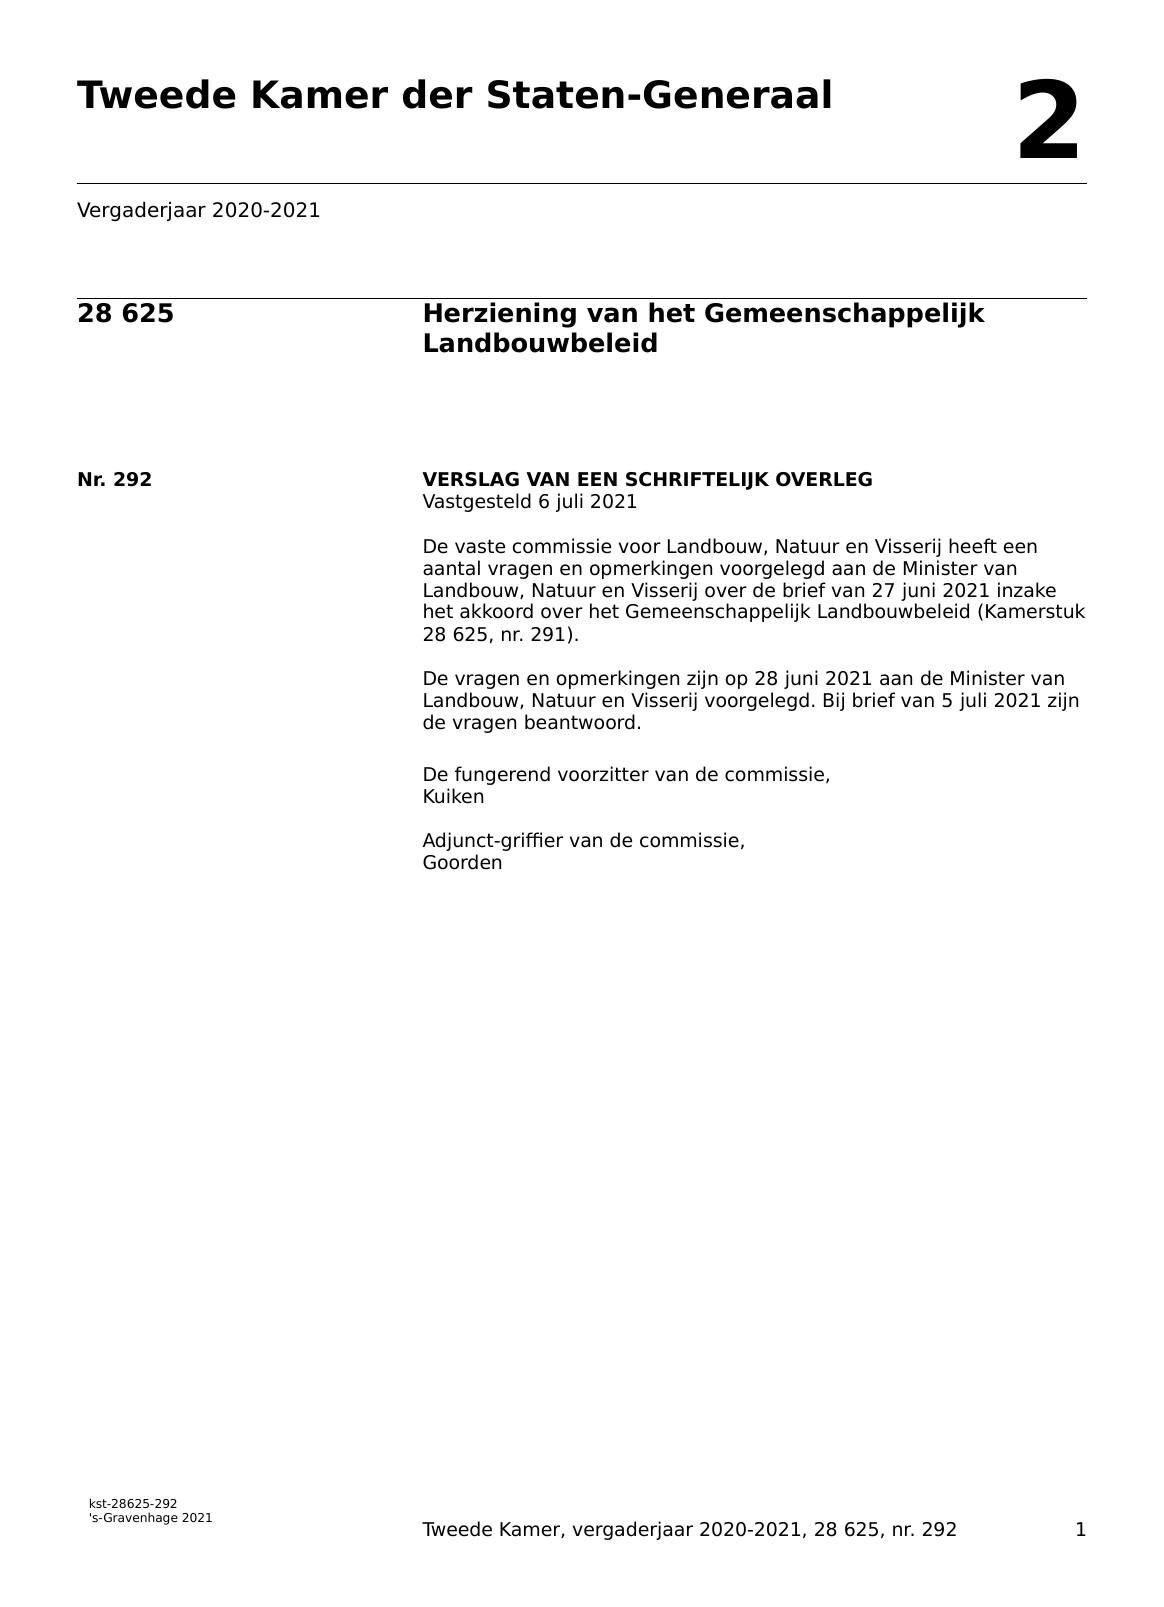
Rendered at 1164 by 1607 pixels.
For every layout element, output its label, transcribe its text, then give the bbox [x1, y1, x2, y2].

subtitle 28 625 Herziening van het Gemeenschappelijk Landbouwbeleid [77, 299, 1087, 358]
text De vragen en opmerkingen zijn op 28 juni 2021 aan de Minister van Landbouw, Natuur en Visserij voorgelegd. Bij brief van 5 juli 2021 zijn de vragen beantwoord. [422, 668, 1087, 733]
text De fungerend voorzitter van de commissie, Kuiken [422, 763, 1087, 807]
text Adjunct-griffier van de commissie, Goorden [422, 830, 1087, 874]
table_cell Vergaderjaar 2020-2021 [77, 184, 1087, 298]
text Vastgesteld 6 juli 2021 [422, 491, 1087, 513]
text 's-Gravenhage 2021 [88, 1511, 323, 1525]
text kst-28625-292 [88, 1497, 323, 1511]
subtitle Nr. 292 VERSLAG VAN EEN SCHRIFTELIJK OVERLEG [77, 469, 1087, 491]
table_header Tweede Kamer der Staten-Generaal [77, 59, 886, 183]
text De vaste commissie voor Landbouw, Natuur en Visserij heeft een aantal vragen en opmerkingen voorgelegd aan de Minister van Landbouw, Natuur en Visserij over de brief van 27 juni 2021 inzake het akkoord over het Gemeenschappelijk Landbouwbeleid (Kamerstuk 28 625, nr. 291). [422, 536, 1087, 645]
table_header 2 [886, 59, 1087, 183]
